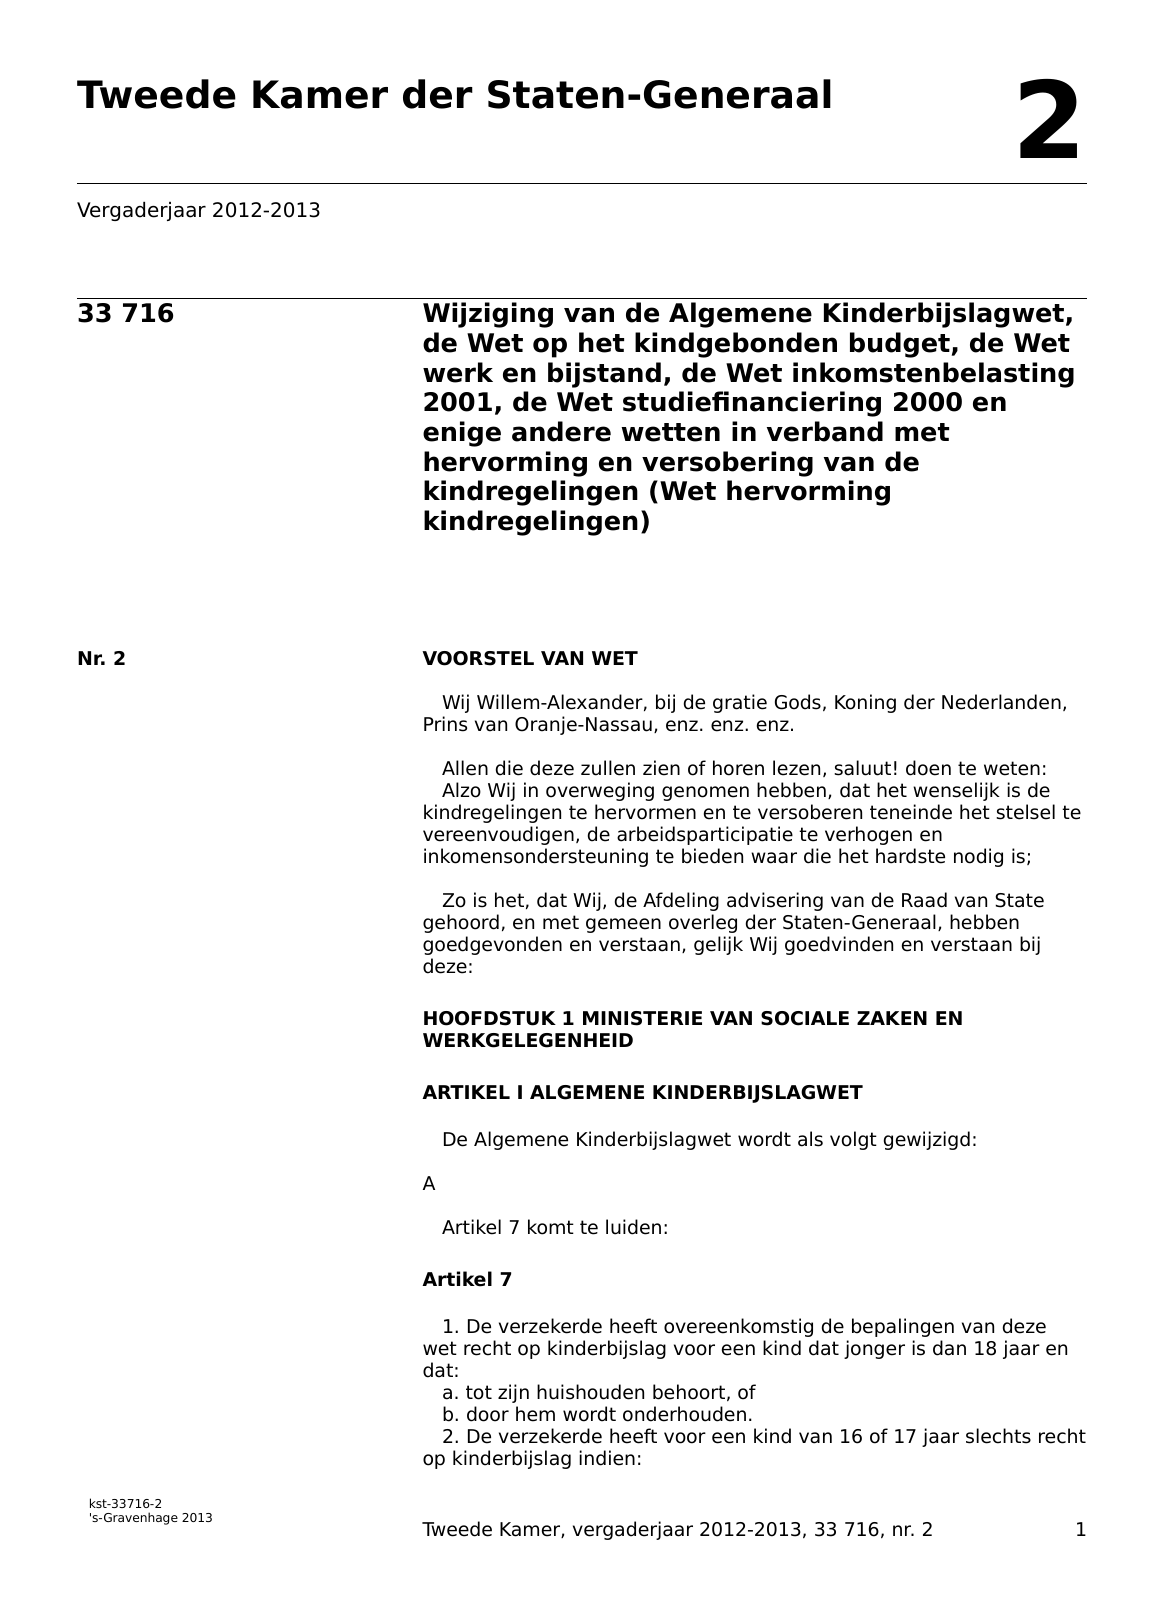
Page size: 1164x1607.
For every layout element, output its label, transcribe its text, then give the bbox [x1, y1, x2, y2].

table_header 2 [886, 59, 1087, 183]
text 2. De verzekerde heeft voor een kind van 16 of 17 jaar slechts recht op kinderbijslag indien: [422, 1426, 1087, 1470]
table_cell Vergaderjaar 2012-2013 [77, 184, 1087, 298]
text a. tot zijn huishouden behoort, of [422, 1382, 1087, 1404]
table_header Tweede Kamer der Staten-Generaal [77, 59, 886, 183]
subtitle 33 716 Wijziging van de Algemene Kinderbijslagwet, de Wet op het kindgebonden budget, de Wet werk en bijstand, de Wet inkomstenbelasting 2001, de Wet studiefinanciering 2000 en enige andere wetten in verband met hervorming en versobering van de kindregelingen (Wet hervorming kindregelingen) [77, 299, 1087, 536]
subtitle HOOFDSTUK 1 MINISTERIE VAN SOCIALE ZAKEN EN WERKGELEGENHEID [422, 1008, 1087, 1052]
text De Algemene Kinderbijslagwet wordt als volgt gewijzigd: [422, 1129, 1087, 1151]
text Zo is het, dat Wij, de Afdeling advisering van de Raad van State gehoord, en met gemeen overleg der Staten-Generaal, hebben goedgevonden en verstaan, gelijk Wij goedvinden en verstaan bij deze: [422, 890, 1087, 978]
text Wij Willem-Alexander, bij de gratie Gods, Koning der Nederlanden, Prins van Oranje-Nassau, enz. enz. enz. [422, 692, 1087, 736]
text Alzo Wij in overweging genomen hebben, dat het wenselijk is de kindregelingen te hervormen en te versoberen teneinde het stelsel te vereenvoudigen, de arbeidsparticipatie te verhogen en inkomensondersteuning te bieden waar die het hardste nodig is; [422, 780, 1087, 868]
text 1. De verzekerde heeft overeenkomstig de bepalingen van deze wet recht op kinderbijslag voor een kind dat jonger is dan 18 jaar en dat: [422, 1316, 1087, 1382]
text b. door hem wordt onderhouden. [422, 1404, 1087, 1426]
text Artikel 7 komt te luiden: [422, 1217, 1087, 1239]
subtitle Nr. 2 VOORSTEL VAN WET [77, 647, 1087, 669]
text 's-Gravenhage 2013 [88, 1511, 323, 1525]
text kst-33716-2 [88, 1497, 323, 1511]
text Allen die deze zullen zien of horen lezen, saluut! doen te weten: [422, 758, 1087, 780]
subtitle ARTIKEL I ALGEMENE KINDERBIJSLAGWET [422, 1082, 1087, 1104]
subtitle Artikel 7 [422, 1269, 1087, 1291]
text A [422, 1173, 1087, 1195]
